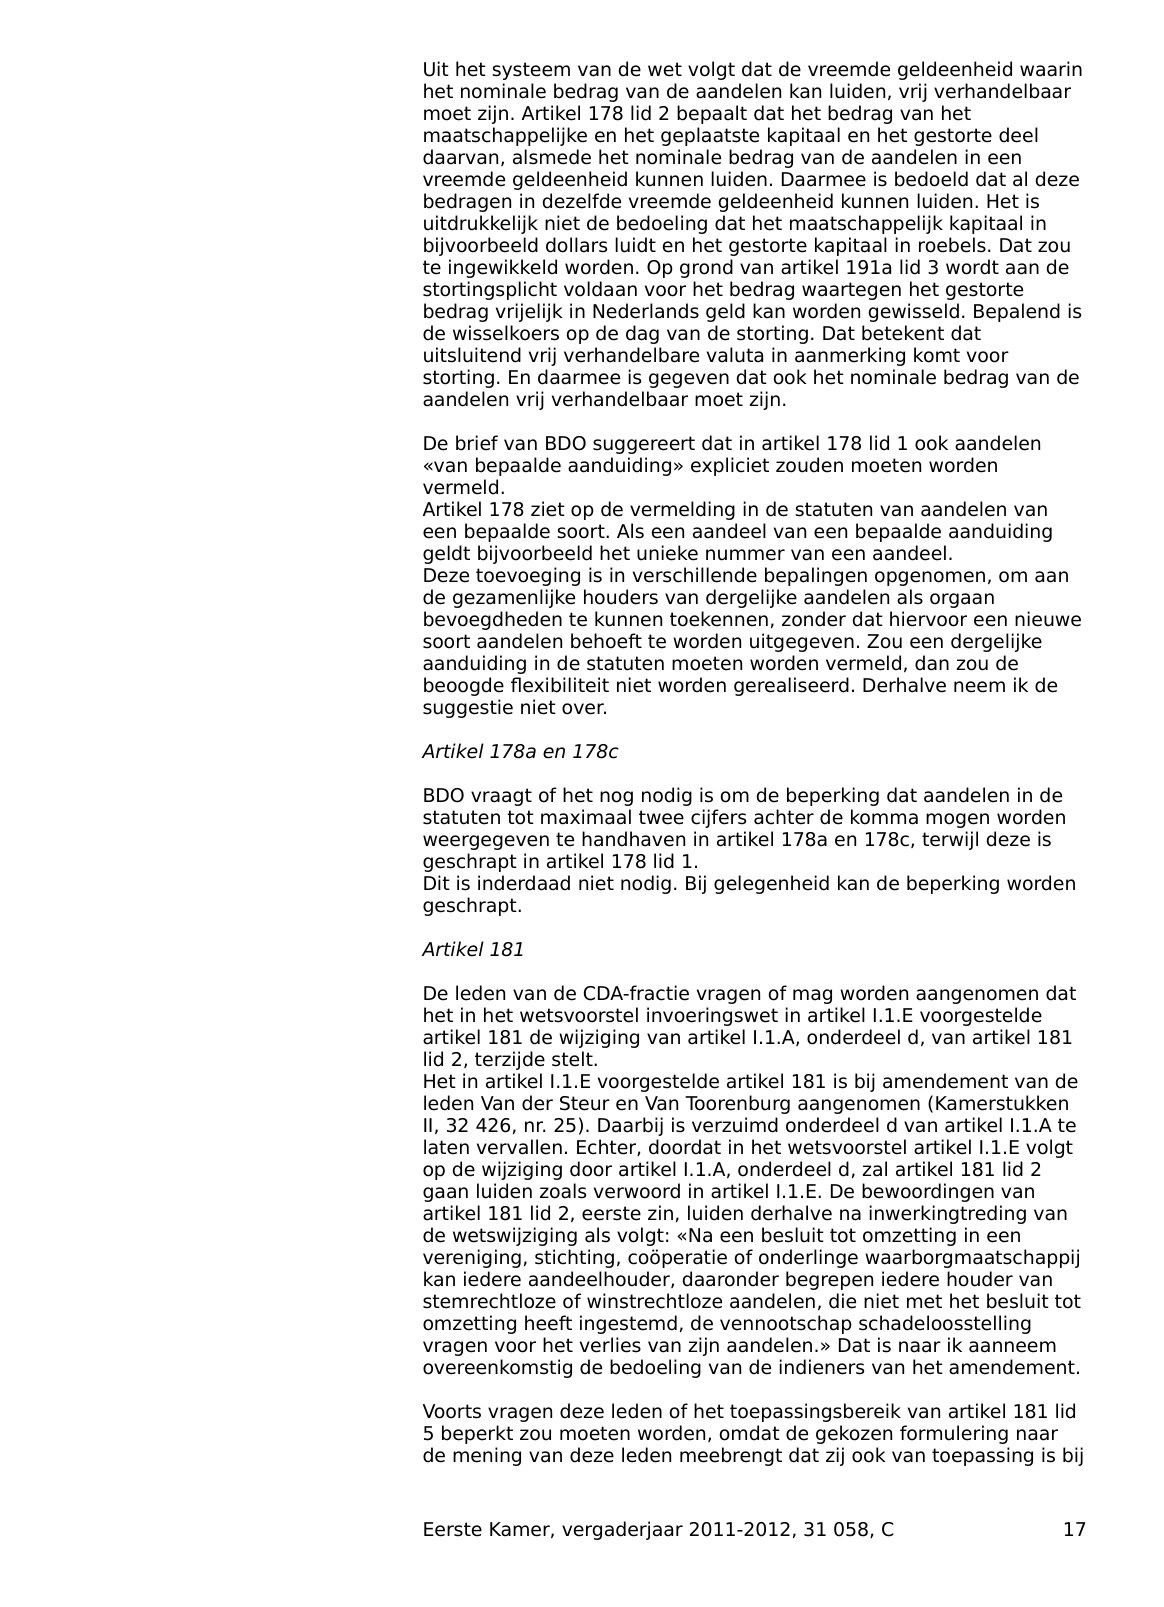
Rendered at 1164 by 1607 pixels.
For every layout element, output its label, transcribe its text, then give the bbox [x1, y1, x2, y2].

text Dit is inderdaad niet nodig. Bij gelegenheid kan de beperking worden geschrapt. [422, 873, 1087, 917]
subtitle Artikel 181 [422, 939, 1087, 961]
text Deze toevoeging is in verschillende bepalingen opgenomen, om aan de gezamenlijke houders van dergelijke aandelen als orgaan bevoegdheden te kunnen toekennen, zonder dat hiervoor een nieuwe soort aandelen behoeft te worden uitgegeven. Zou een dergelijke aanduiding in de statuten moeten worden vermeld, dan zou de beoogde flexibiliteit niet worden gerealiseerd. Derhalve neem ik de suggestie niet over. [422, 565, 1087, 719]
text BDO vraagt of het nog nodig is om de beperking dat aandelen in de statuten tot maximaal twee cijfers achter de komma mogen worden weergegeven te handhaven in artikel 178a en 178c, terwijl deze is geschrapt in artikel 178 lid 1. [422, 785, 1087, 873]
text Het in artikel I.1.E voorgestelde artikel 181 is bij amendement van de leden Van der Steur en Van Toorenburg aangenomen (Kamerstukken II, 32 426, nr. 25). Daarbij is verzuimd onderdeel d van artikel I.1.A te laten vervallen. Echter, doordat in het wetsvoorstel artikel I.1.E volgt op de wijziging door artikel I.1.A, onderdeel d, zal artikel 181 lid 2 gaan luiden zoals verwoord in artikel I.1.E. De bewoordingen van artikel 181 lid 2, eerste zin, luiden derhalve na inwerkingtreding van de wetswijziging als volgt: «Na een besluit tot omzetting in een vereniging, stichting, coöperatie of onderlinge waarborgmaatschappij kan iedere aandeelhouder, daaronder begrepen iedere houder van stemrechtloze of winstrechtloze aandelen, die niet met het besluit tot omzetting heeft ingestemd, de vennootschap schadeloosstelling vragen voor het verlies van zijn aandelen.» Dat is naar ik aanneem overeenkomstig de bedoeling van de indieners van het amendement. [422, 1071, 1087, 1379]
text De leden van de CDA-fractie vragen of mag worden aangenomen dat het in het wetsvoorstel invoeringswet in artikel I.1.E voorgestelde artikel 181 de wijziging van artikel I.1.A, onderdeel d, van artikel 181 lid 2, terzijde stelt. [422, 983, 1087, 1071]
text Artikel 178 ziet op de vermelding in de statuten van aandelen van een bepaalde soort. Als een aandeel van een bepaalde aanduiding geldt bijvoorbeeld het unieke nummer van een aandeel. [422, 499, 1087, 565]
subtitle Artikel 178a en 178c [422, 741, 1087, 763]
text Voorts vragen deze leden of het toepassingsbereik van artikel 181 lid 5 beperkt zou moeten worden, omdat de gekozen formulering naar de mening van deze leden meebrengt dat zij ook van toepassing is bij [422, 1401, 1087, 1467]
text De brief van BDO suggereert dat in artikel 178 lid 1 ook aandelen «van bepaalde aanduiding» expliciet zouden moeten worden vermeld. [422, 433, 1087, 499]
text Uit het systeem van de wet volgt dat de vreemde geldeenheid waarin het nominale bedrag van de aandelen kan luiden, vrij verhandelbaar moet zijn. Artikel 178 lid 2 bepaalt dat het bedrag van het maatschappelijke en het geplaatste kapitaal en het gestorte deel daarvan, alsmede het nominale bedrag van de aandelen in een vreemde geldeenheid kunnen luiden. Daarmee is bedoeld dat al deze bedragen in dezelfde vreemde geldeenheid kunnen luiden. Het is uitdrukkelijk niet de bedoeling dat het maatschappelijk kapitaal in bijvoorbeeld dollars luidt en het gestorte kapitaal in roebels. Dat zou te ingewikkeld worden. Op grond van artikel 191a lid 3 wordt aan de stortingsplicht voldaan voor het bedrag waartegen het gestorte bedrag vrijelijk in Nederlands geld kan worden gewisseld. Bepalend is de wisselkoers op de dag van de storting. Dat betekent dat uitsluitend vrij verhandelbare valuta in aanmerking komt voor storting. En daarmee is gegeven dat ook het nominale bedrag van de aandelen vrij verhandelbaar moet zijn. [422, 59, 1087, 411]
